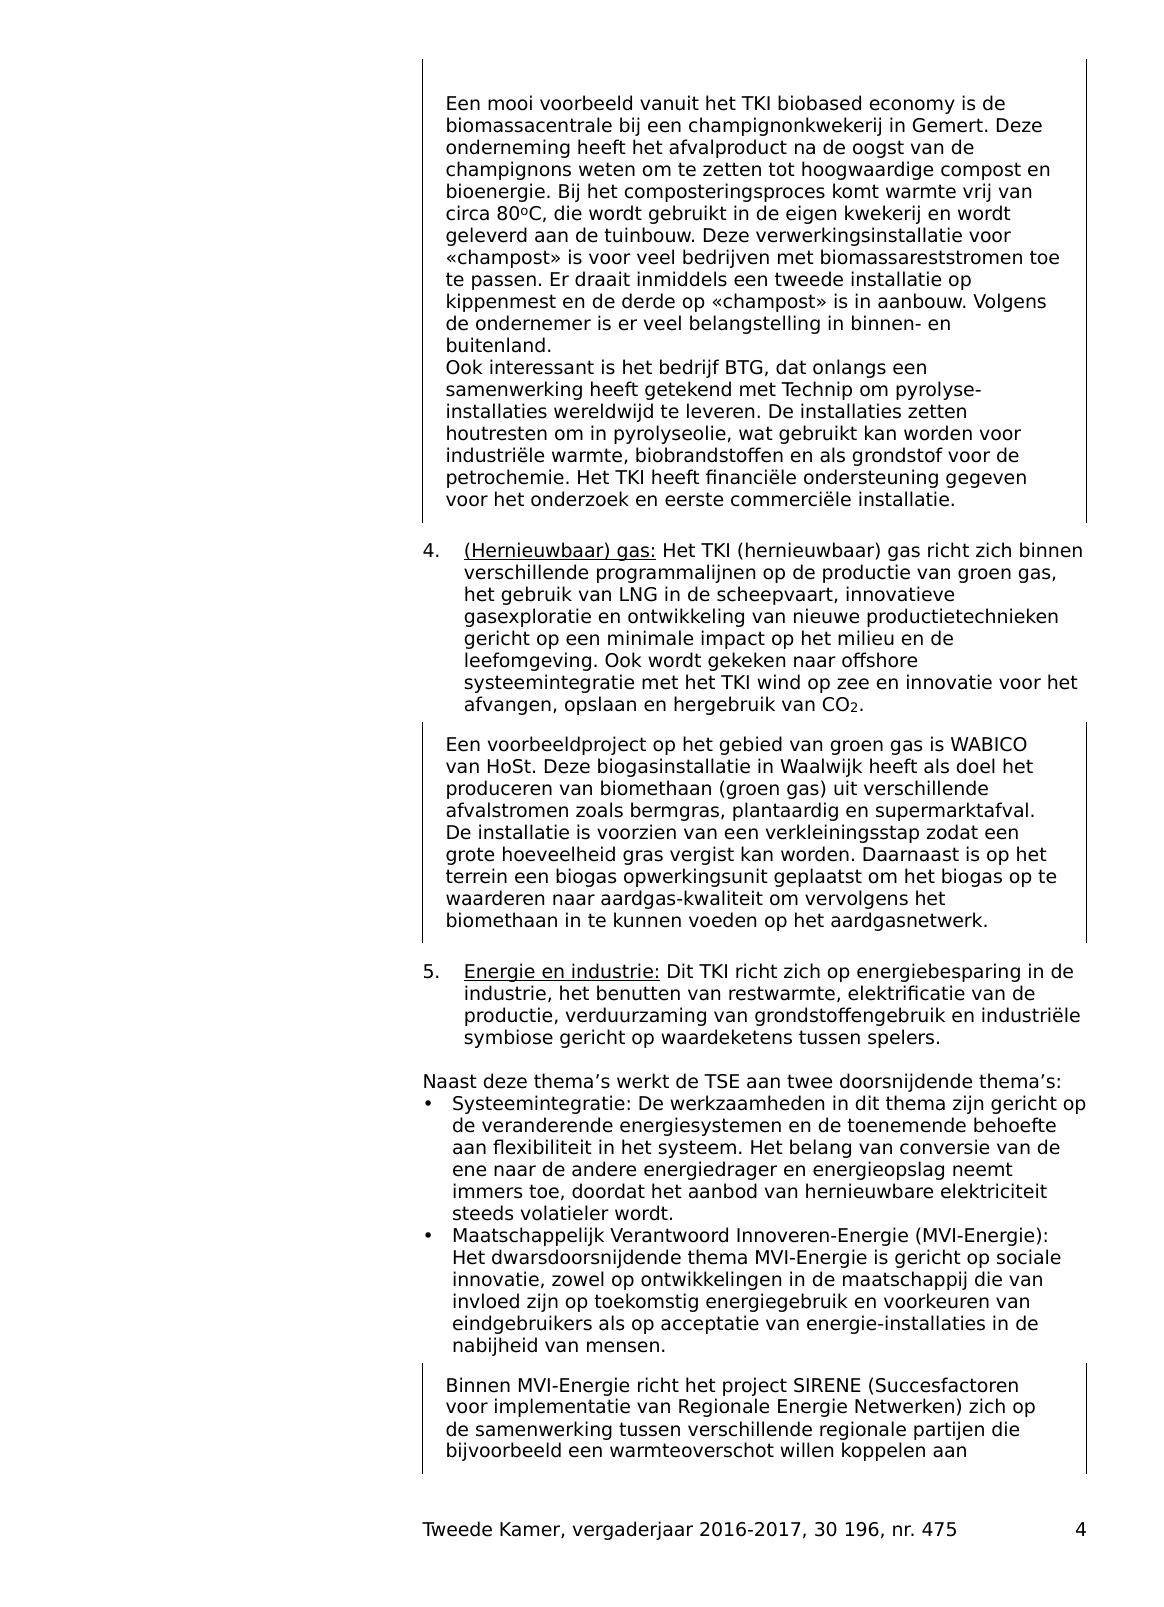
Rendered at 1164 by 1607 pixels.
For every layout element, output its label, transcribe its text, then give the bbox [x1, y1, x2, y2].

table_header Een mooi voorbeeld vanuit het TKI biobased economy is de biomassacentrale bij een champignonkwekerij in Gemert. Deze onderneming heeft het afvalproduct na de oogst van de champignons weten om te zetten tot hoogwaardige compost en bioenergie. Bij het composteringsproces komt warmte vrij van circa 80oC, die wordt gebruikt in de eigen kwekerij en wordt geleverd aan de tuinbouw. Deze verwerkingsinstallatie voor «champost» is voor veel bedrijven met biomassareststromen toe te passen. Er draait inmiddels een tweede installatie op kippenmest en de derde op «champost» is in aanbouw. Volgens de ondernemer is er veel belangstelling in binnen- en buitenland. Ook interessant is het bedrijf BTG, dat onlangs een samenwerking heeft getekend met Technip om pyrolyse-installaties wereldwijd te leveren. De installaties zetten houtresten om in pyrolyseolie, wat gebruikt kan worden voor industriële warmte, biobrandstoffen en als grondstof voor de petrochemie. Het TKI heeft financiële ondersteuning gegeven voor het onderzoek en eerste commerciële installatie. [423, 59, 1086, 522]
text 4. (Hernieuwbaar) gas: Het TKI (hernieuwbaar) gas richt zich binnen verschillende programmalijnen op de productie van groen gas, het gebruik van LNG in de scheepvaart, innovatieve gasexploratie en ontwikkeling van nieuwe productietechnieken gericht op een minimale impact op het milieu en de leefomgeving. Ook wordt gekeken naar offshore systeemintegratie met het TKI wind op zee en innovatie voor het afvangen, opslaan en hergebruik van CO2. [422, 540, 1087, 716]
text • Systeemintegratie: De werkzaamheden in dit thema zijn gericht op de veranderende energiesystemen en de toenemende behoefte aan flexibiliteit in het systeem. Het belang van conversie van de ene naar de andere energiedrager en energieopslag neemt immers toe, doordat het aanbod van hernieuwbare elektriciteit steeds volatieler wordt. [422, 1093, 1087, 1225]
text Naast deze thema’s werkt de TSE aan twee doorsnijdende thema’s: [422, 1071, 1087, 1093]
table_header Een voorbeeldproject op het gebied van groen gas is WABICO van HoSt. Deze biogasinstallatie in Waalwijk heeft als doel het produceren van biomethaan (groen gas) uit verschillende afvalstromen zoals bermgras, plantaardig en supermarktafval. De installatie is voorzien van een verkleiningsstap zodat een grote hoeveelheid gras vergist kan worden. Daarnaast is op het terrein een biogas opwerkingsunit geplaatst om het biogas op te waarderen naar aardgas-kwaliteit om vervolgens het biomethaan in te kunnen voeden op het aardgasnetwerk. [423, 722, 1086, 943]
text 5. Energie en industrie: Dit TKI richt zich op energiebesparing in de industrie, het benutten van restwarmte, elektrificatie van de productie, verduurzaming van grondstoffengebruik en industriële symbiose gericht op waardeketens tussen spelers. [422, 961, 1087, 1049]
table_header Binnen MVI-Energie richt het project SIRENE (Succesfactoren voor implementatie van Regionale Energie Netwerken) zich op de samenwerking tussen verschillende regionale partijen die bijvoorbeeld een warmteoverschot willen koppelen aan [423, 1363, 1086, 1474]
text • Maatschappelijk Verantwoord Innoveren-Energie (MVI-Energie): Het dwarsdoorsnijdende thema MVI-Energie is gericht op sociale innovatie, zowel op ontwikkelingen in de maatschappij die van invloed zijn op toekomstig energiegebruik en voorkeuren van eindgebruikers als op acceptatie van energie-installaties in de nabijheid van mensen. [422, 1225, 1087, 1357]
